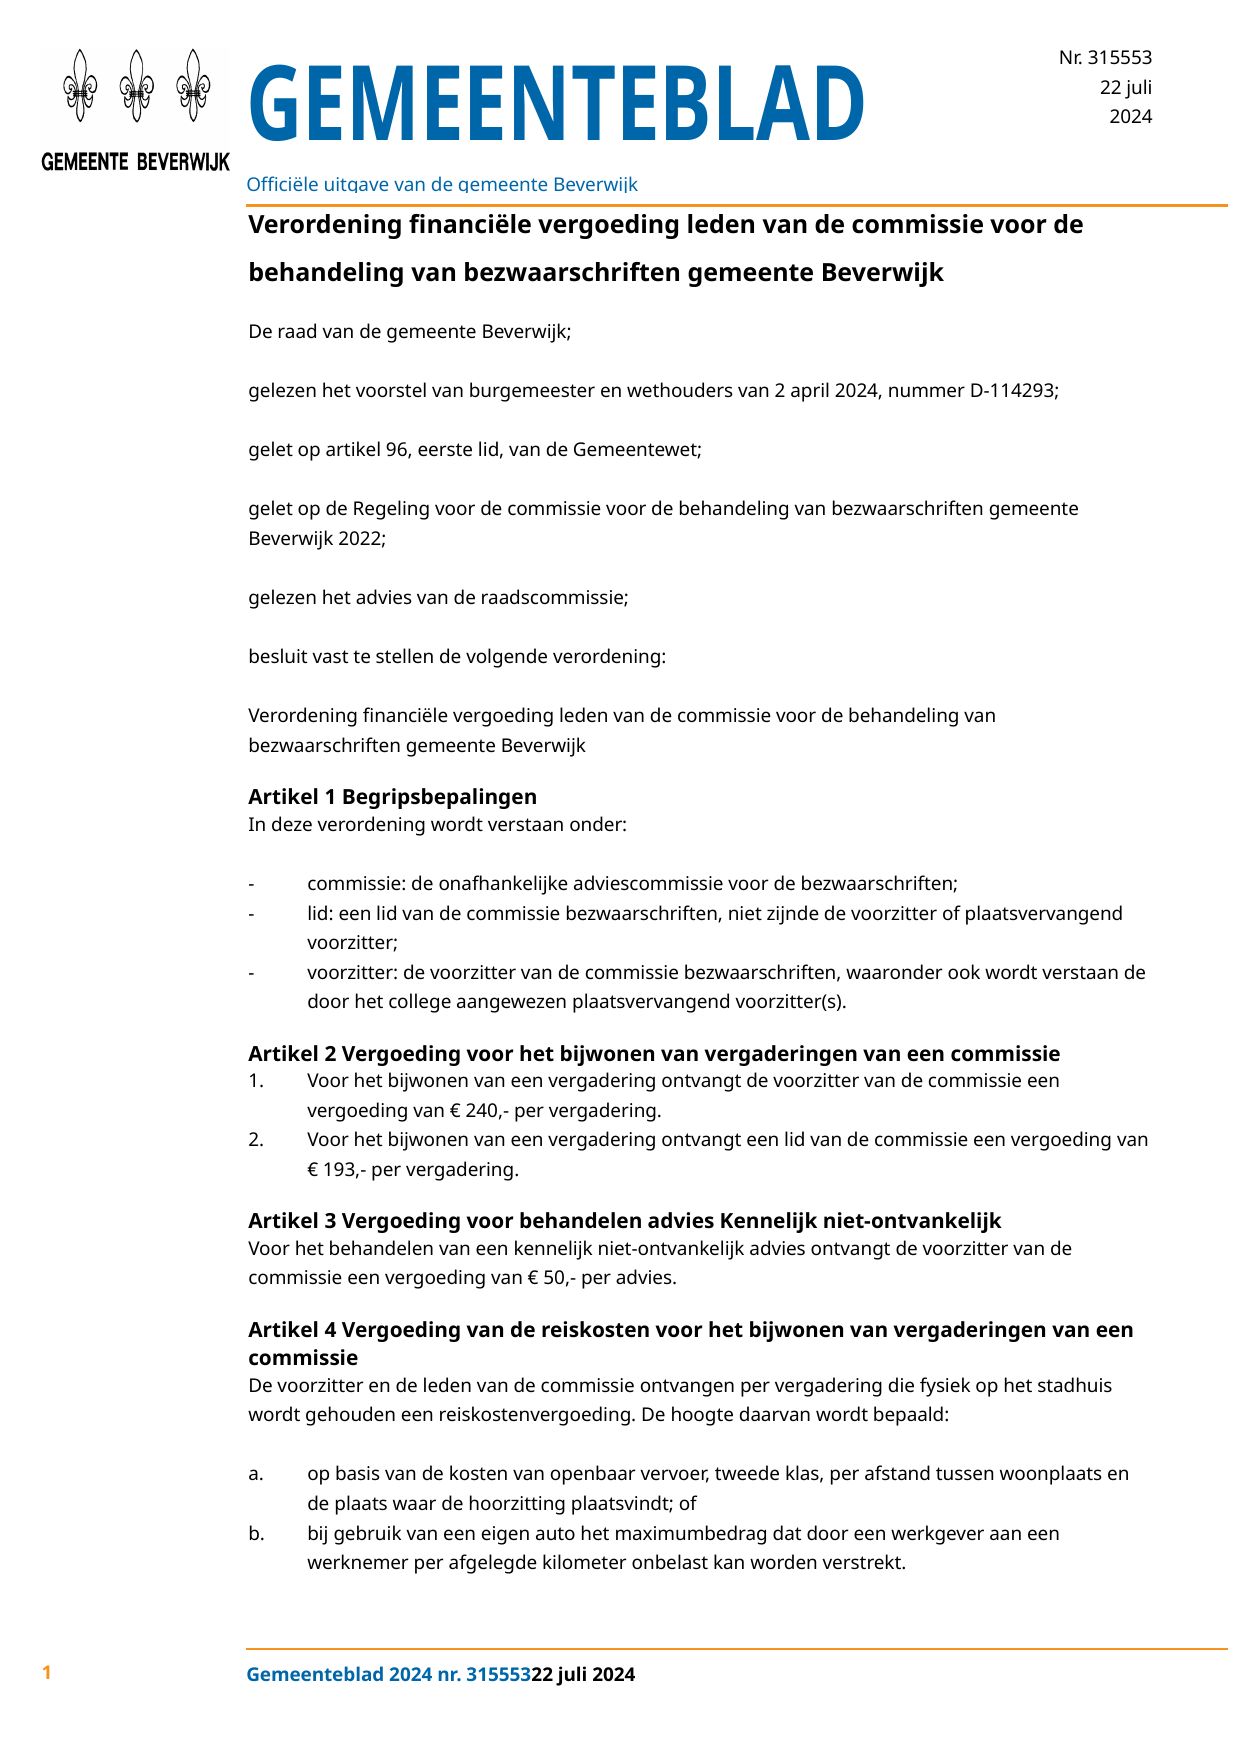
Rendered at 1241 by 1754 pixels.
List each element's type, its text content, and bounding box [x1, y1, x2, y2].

text Artikel 2 Vergoeding voor het bijwonen van vergaderingen van een commissie [248, 1039, 1152, 1067]
text Verordening financiële vergoeding leden van de commissie voor de behandeling van bezwaarschriften gemeente Beverwijk [248, 207, 1152, 288]
text gelet op artikel 96, eerste lid, van de Gemeentewet; [248, 436, 1152, 462]
list op basis van de kosten van openbaar vervoer, tweede klas, per afstand tussen woonplaats en de plaats waar de hoorzitting plaatsvindt; of [248, 1461, 1152, 1516]
text Voor het behandelen van een kennelijk niet-ontvankelijk advies ontvangt de voorzitter van de commissie een vergoeding van € 50,- per advies. [248, 1235, 1152, 1290]
picture [41, 47, 231, 172]
text Verordening financiële vergoeding leden van de commissie voor de behandeling van bezwaarschriften gemeente Beverwijk [248, 702, 1152, 758]
list voorzitter: de voorzitter van de commissie bezwaarschriften, waaronder ook wordt verstaan de door het college aangewezen plaatsvervangend voorzitter(s). [248, 959, 1152, 1014]
list lid: een lid van de commissie bezwaarschriften, niet zijnde de voorzitter of plaatsvervangend voorzitter; [248, 900, 1152, 955]
list Voor het bijwonen van een vergadering ontvangt een lid van de commissie een vergoeding van € 193,- per vergadering. [248, 1126, 1152, 1182]
text Artikel 4 Vergoeding van de reiskosten voor het bijwonen van vergaderingen van een commissie [248, 1315, 1152, 1372]
list bij gebruik van een eigen auto het maximumbedrag dat door een werkgever aan een werknemer per afgelegde kilometer onbelast kan worden verstrekt. [248, 1520, 1152, 1575]
list Voor het bijwonen van een vergadering ontvangt de voorzitter van de commissie een vergoeding van € 240,- per vergadering. [248, 1067, 1152, 1123]
text gelezen het advies van de raadscommissie; [248, 584, 1152, 610]
text gelezen het voorstel van burgemeester en wethouders van 2 april 2024, nummer D-114293; [248, 377, 1152, 403]
text In deze verordening wordt verstaan onder: [248, 811, 1152, 837]
list commissie: de onafhankelijke adviescommissie voor de bezwaarschriften; [248, 870, 1152, 896]
text besluit vast te stellen de volgende verordening: [248, 643, 1152, 669]
text De raad van de gemeente Beverwijk; [248, 318, 1152, 344]
text gelet op de Regeling voor de commissie voor de behandeling van bezwaarschriften gemeente Beverwijk 2022; [248, 495, 1152, 551]
text Artikel 3 Vergoeding voor behandelen advies Kennelijk niet-ontvankelijk [248, 1206, 1152, 1235]
text Artikel 1 Begripsbepalingen [248, 782, 1152, 811]
text De voorzitter en de leden van de commissie ontvangen per vergadering die fysiek op het stadhuis wordt gehouden een reiskostenvergoeding. De hoogte daarvan wordt bepaald: [248, 1372, 1152, 1427]
